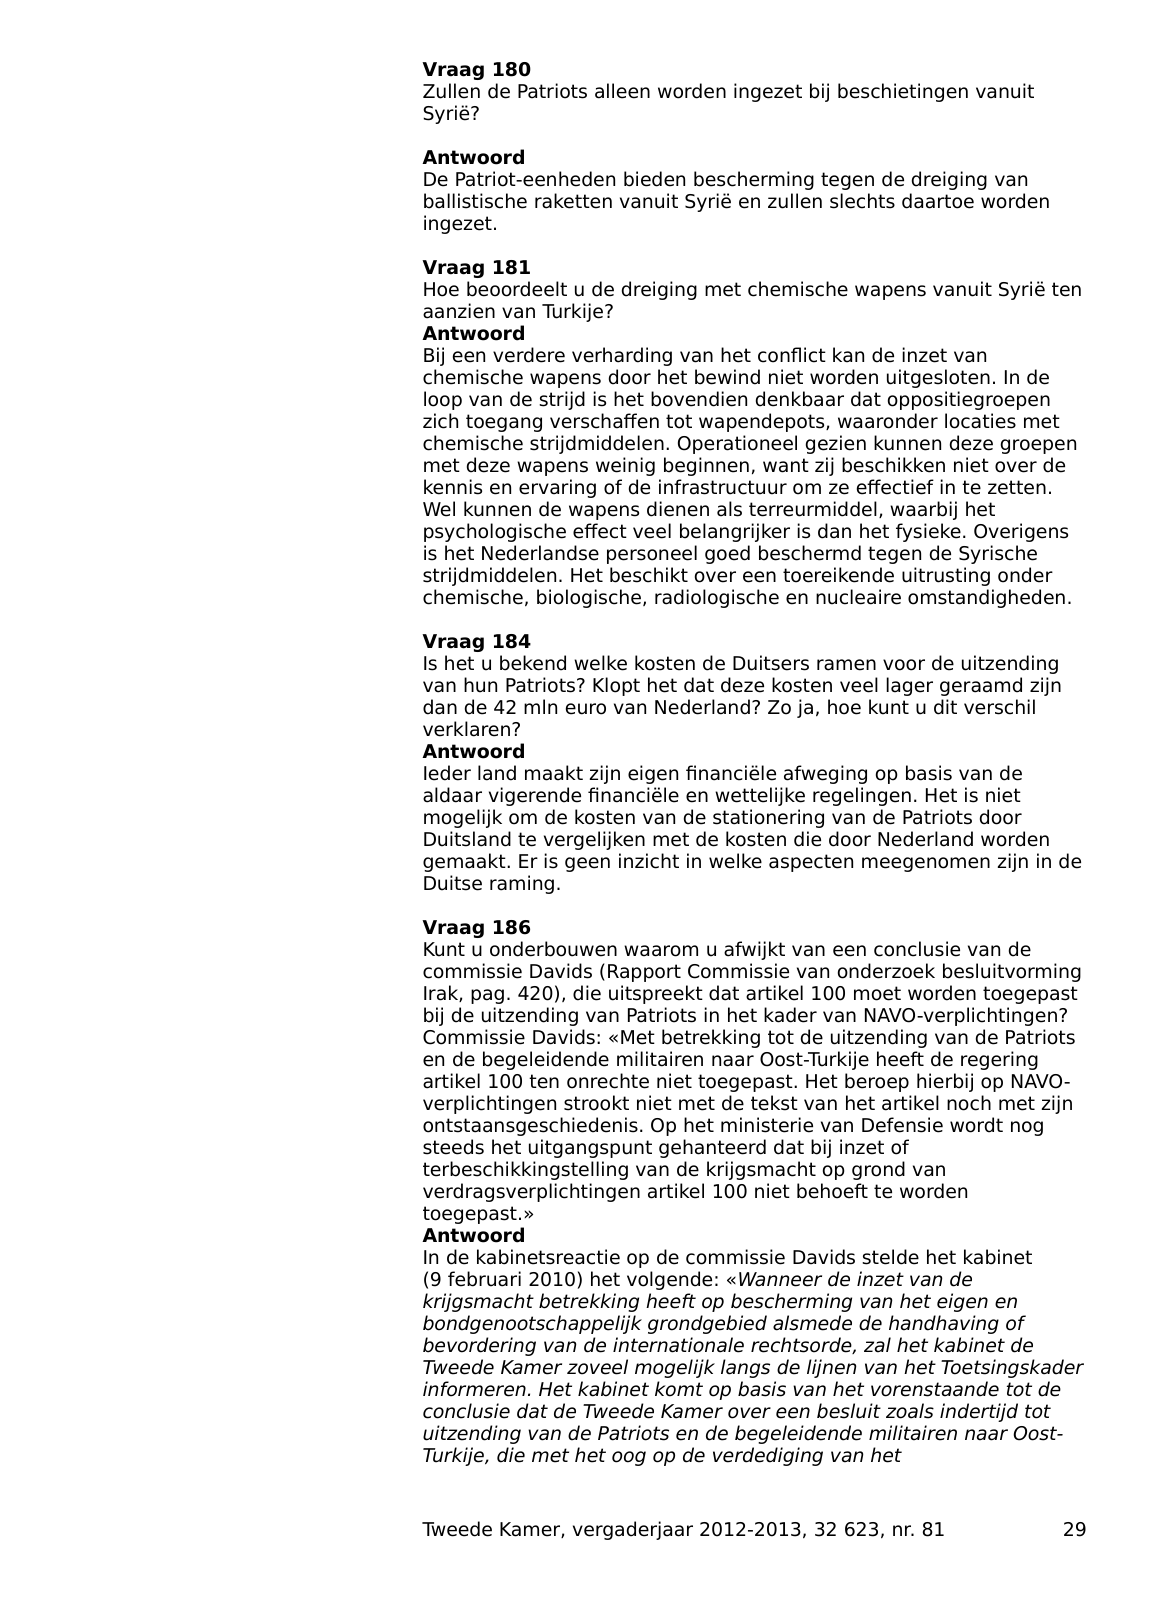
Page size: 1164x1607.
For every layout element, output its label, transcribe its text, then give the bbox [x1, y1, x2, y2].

text Zullen de Patriots alleen worden ingezet bij beschietingen vanuit Syrië? [422, 81, 1087, 125]
text Vraag 181 [422, 257, 1087, 279]
text Vraag 184 [422, 631, 1087, 653]
text Antwoord [422, 147, 1087, 169]
text De Patriot-eenheden bieden bescherming tegen de dreiging van ballistische raketten vanuit Syrië en zullen slechts daartoe worden ingezet. [422, 169, 1087, 235]
text Kunt u onderbouwen waarom u afwijkt van een conclusie van de commissie Davids (Rapport Commissie van onderzoek besluitvorming Irak, pag. 420), die uitspreekt dat artikel 100 moet worden toegepast bij de uitzending van Patriots in het kader van NAVO-verplichtingen? [422, 939, 1087, 1027]
text Antwoord [422, 323, 1087, 345]
text Is het u bekend welke kosten de Duitsers ramen voor de uitzending van hun Patriots? Klopt het dat deze kosten veel lager geraamd zijn dan de 42 mln euro van Nederland? Zo ja, hoe kunt u dit verschil verklaren? [422, 653, 1087, 741]
text Antwoord [422, 741, 1087, 763]
text Antwoord [422, 1225, 1087, 1247]
text Vraag 180 [422, 59, 1087, 81]
text Hoe beoordeelt u de dreiging met chemische wapens vanuit Syrië ten aanzien van Turkije? [422, 279, 1087, 323]
text Vraag 186 [422, 917, 1087, 939]
text Commissie Davids: «Met betrekking tot de uitzending van de Patriots en de begeleidende militairen naar Oost-Turkije heeft de regering artikel 100 ten onrechte niet toegepast. Het beroep hierbij op NAVO-verplichtingen strookt niet met de tekst van het artikel noch met zijn ontstaansgeschiedenis. Op het ministerie van Defensie wordt nog steeds het uitgangspunt gehanteerd dat bij inzet of terbeschikkingstelling van de krijgsmacht op grond van verdragsverplichtingen artikel 100 niet behoeft te worden toegepast.» [422, 1027, 1087, 1225]
text Bij een verdere verharding van het conflict kan de inzet van chemische wapens door het bewind niet worden uitgesloten. In de loop van de strijd is het bovendien denkbaar dat oppositiegroepen zich toegang verschaffen tot wapendepots, waaronder locaties met chemische strijdmiddelen. Operationeel gezien kunnen deze groepen met deze wapens weinig beginnen, want zij beschikken niet over de kennis en ervaring of de infrastructuur om ze effectief in te zetten. Wel kunnen de wapens dienen als terreurmiddel, waarbij het psychologische effect veel belangrijker is dan het fysieke. Overigens is het Nederlandse personeel goed beschermd tegen de Syrische strijdmiddelen. Het beschikt over een toereikende uitrusting onder chemische, biologische, radiologische en nucleaire omstandigheden. [422, 345, 1087, 609]
text Ieder land maakt zijn eigen financiële afweging op basis van de aldaar vigerende financiële en wettelijke regelingen. Het is niet mogelijk om de kosten van de stationering van de Patriots door Duitsland te vergelijken met de kosten die door Nederland worden gemaakt. Er is geen inzicht in welke aspecten meegenomen zijn in de Duitse raming. [422, 763, 1087, 895]
text In de kabinetsreactie op de commissie Davids stelde het kabinet (9 februari 2010) het volgende: «Wanneer de inzet van de krijgsmacht betrekking heeft op bescherming van het eigen en bondgenootschappelijk grondgebied alsmede de handhaving of bevordering van de internationale rechtsorde, zal het kabinet de Tweede Kamer zoveel mogelijk langs de lijnen van het Toetsingskader informeren. Het kabinet komt op basis van het vorenstaande tot de conclusie dat de Tweede Kamer over een besluit zoals indertijd tot uitzending van de Patriots en de begeleidende militairen naar Oost-Turkije, die met het oog op de verdediging van het [422, 1247, 1087, 1467]
